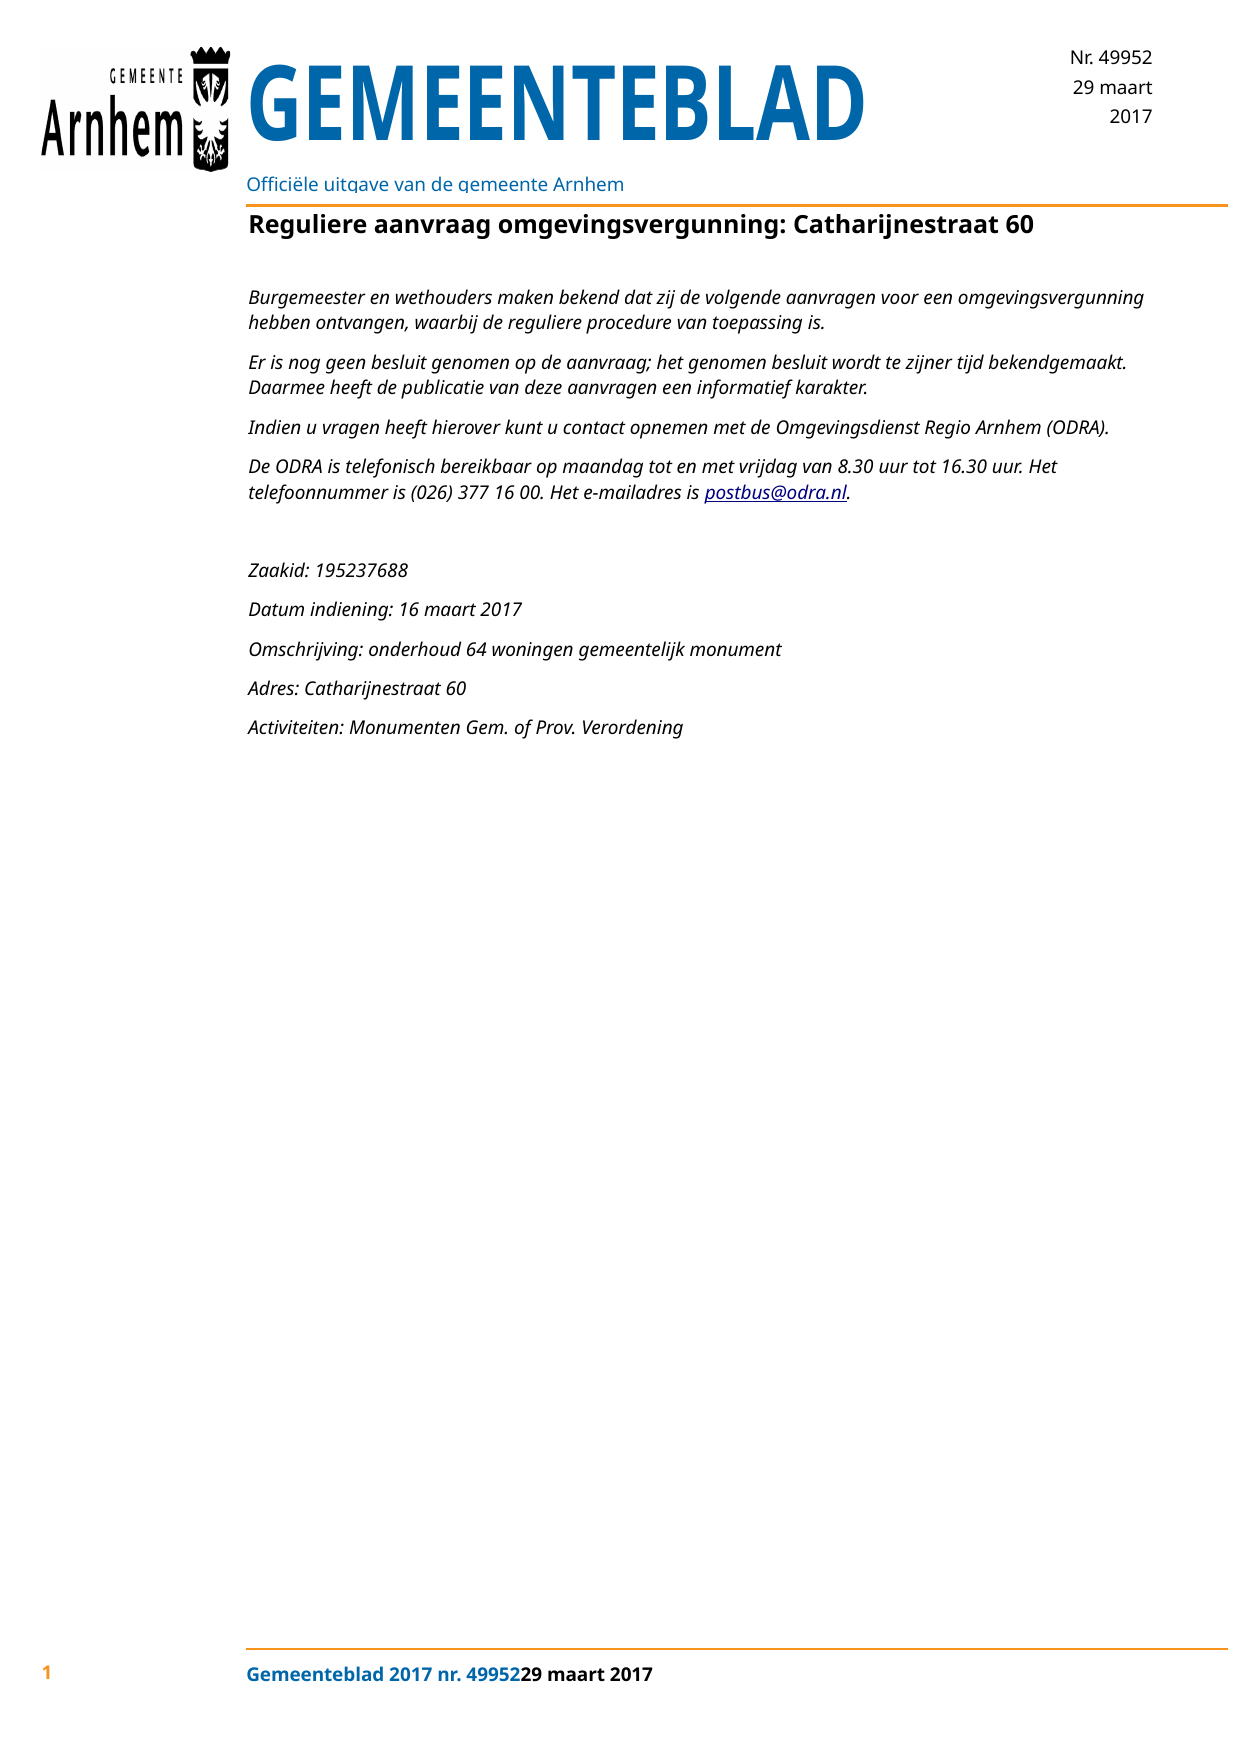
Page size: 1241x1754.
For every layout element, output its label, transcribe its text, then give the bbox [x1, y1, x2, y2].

text Datum indiening: 16 maart 2017 [248, 597, 1152, 622]
text Er is nog geen besluit genomen op de aanvraag; het genomen besluit wordt te zijner tijd bekendgemaakt. Daarmee heeft de publicatie van deze aanvragen een informatief karakter. [248, 349, 1152, 400]
text Zaakid: 195237688 [248, 557, 1152, 583]
text Burgemeester en wethouders maken bekend dat zij de volgende aanvragen voor een omgevingsvergunning hebben ontvangen, waarbij de reguliere procedure van toepassing is. [248, 284, 1152, 335]
text Adres: Catharijnestraat 60 [248, 675, 1152, 701]
text De ODRA is telefonisch bereikbaar op maandag tot en met vrijdag van 8.30 uur tot 16.30 uur. Het telefoonnummer is (026) 377 16 00. Het e-mailadres is postbus@odra.nl. [248, 453, 1152, 504]
text Omschrijving: onderhoud 64 woningen gemeentelijk monument [248, 636, 1152, 662]
text Reguliere aanvraag omgevingsvergunning: Catharijnestraat 60 [248, 207, 1152, 241]
picture [41, 47, 231, 172]
text Indien u vragen heeft hierover kunt u contact opnemen met de Omgevingsdienst Regio Arnhem (ODRA). [248, 414, 1152, 439]
text Activiteiten: Monumenten Gem. of Prov. Verordening [248, 714, 1152, 740]
